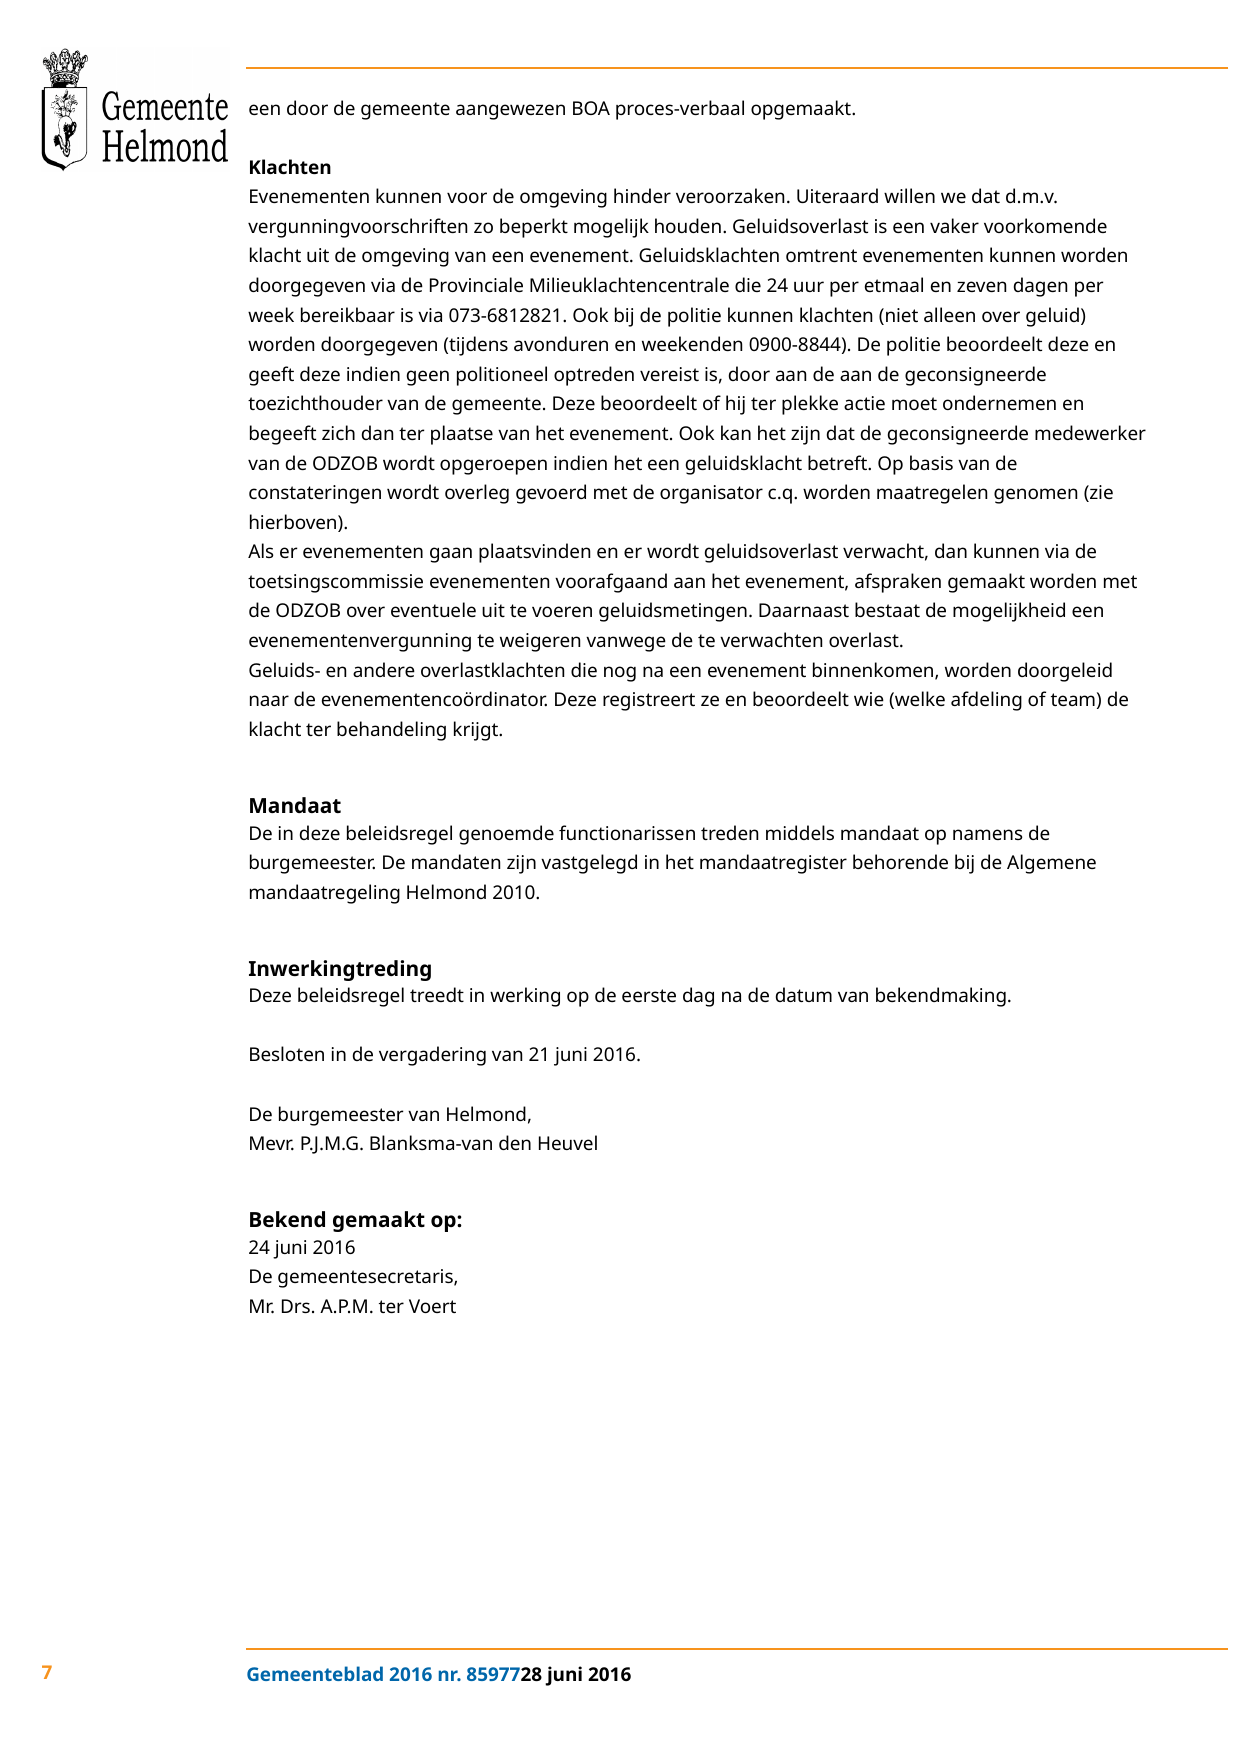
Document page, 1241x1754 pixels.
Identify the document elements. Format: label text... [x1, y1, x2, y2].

text Deze beleidsregel treedt in werking op de eerste dag na de datum van bekendmaking. [248, 982, 1152, 1008]
text Geluids- en andere overlastklachten die nog na een evenement binnenkomen, worden doorgeleid naar de evenementencoördinator. Deze registreert ze en beoordeelt wie (welke afdeling of team) de klacht ter behandeling krijgt. [248, 657, 1152, 742]
text Als er evenementen gaan plaatsvinden en er wordt geluidsoverlast verwacht, dan kunnen via de toetsingscommissie evenementen voorafgaand aan het evenement, afspraken gemaakt worden met de ODZOB over eventuele uit te voeren geluidsmetingen. Daarnaast bestaat de mogelijkheid een evenementenvergunning te weigeren vanwege de te verwachten overlast. [248, 538, 1152, 653]
text een door de gemeente aangewezen BOA proces-verbaal opgemaakt. [248, 95, 1152, 121]
text De in deze beleidsregel genoemde functionarissen treden middels mandaat op namens de burgemeester. De mandaten zijn vastgelegd in het mandaatregister behorende bij de Algemene mandaatregeling Helmond 2010. [248, 820, 1152, 904]
text Besloten in de vergadering van 21 juni 2016. [248, 1042, 1152, 1067]
picture [41, 47, 231, 172]
text De burgemeester van Helmond, [248, 1101, 1152, 1127]
text De gemeentesecretaris, [248, 1264, 1152, 1289]
text Bekend gemaakt op: [248, 1206, 1152, 1234]
text Mandaat [248, 791, 1152, 820]
text Mr. Drs. A.P.M. ter Voert [248, 1293, 1152, 1319]
text 24 juni 2016 [248, 1234, 1152, 1260]
text Mevr. P.J.M.G. Blanksma-van den Heuvel [248, 1130, 1152, 1156]
text Evenementen kunnen voor de omgeving hinder veroorzaken. Uiteraard willen we dat d.m.v. vergunningvoorschriften zo beperkt mogelijk houden. Geluidsoverlast is een vaker voorkomende klacht uit de omgeving van een evenement. Geluidsklachten omtrent evenementen kunnen worden doorgegeven via de Provinciale Milieuklachtencentrale die 24 uur per etmaal en zeven dagen per week bereikbaar is via 073-6812821. Ook bij de politie kunnen klachten (niet alleen over geluid) worden doorgegeven (tijdens avonduren en weekenden 0900-8844). De politie beoordeelt deze en geeft deze indien geen politioneel optreden vereist is, door aan de aan de geconsigneerde toezichthouder van de gemeente. Deze beoordeelt of hij ter plekke actie moet ondernemen en begeeft zich dan ter plaatse van het evenement. Ook kan het zijn dat de geconsigneerde medewerker van de ODZOB wordt opgeroepen indien het een geluidsklacht betreft. Op basis van de constateringen wordt overleg gevoerd met de organisator c.q. worden maatregelen genomen (zie hierboven). [248, 183, 1152, 535]
text Klachten [248, 154, 1152, 180]
text Inwerkingtreding [248, 954, 1152, 982]
